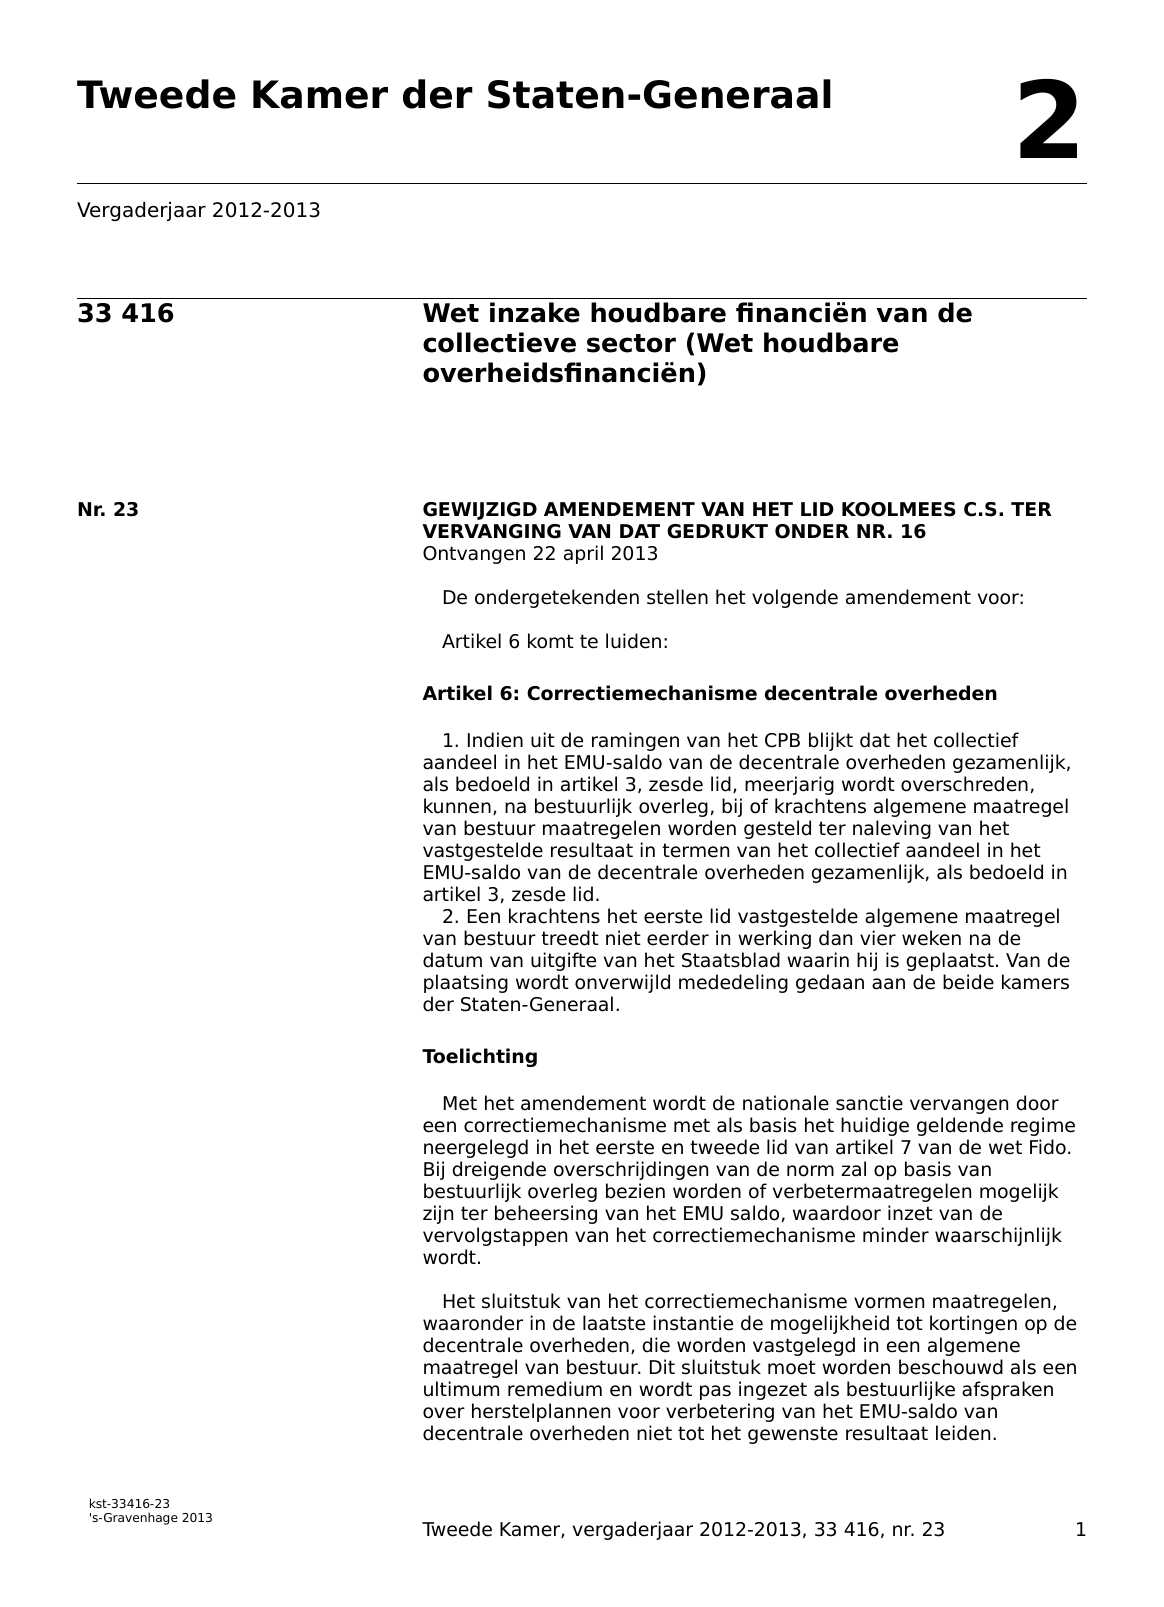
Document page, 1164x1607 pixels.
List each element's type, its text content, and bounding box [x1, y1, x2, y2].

text Artikel 6 komt te luiden: [422, 631, 1087, 653]
table_header 2 [886, 59, 1087, 183]
table_cell Vergaderjaar 2012-2013 [77, 184, 1087, 298]
text kst-33416-23 [88, 1497, 323, 1511]
text Ontvangen 22 april 2013 [422, 543, 1087, 565]
text Het sluitstuk van het correctiemechanisme vormen maatregelen, waaronder in de laatste instantie de mogelijkheid tot kortingen op de decentrale overheden, die worden vastgelegd in een algemene maatregel van bestuur. Dit sluitstuk moet worden beschouwd als een ultimum remedium en wordt pas ingezet als bestuurlijke afspraken over herstelplannen voor verbetering van het EMU-saldo van decentrale overheden niet tot het gewenste resultaat leiden. [422, 1291, 1087, 1445]
table_header Tweede Kamer der Staten-Generaal [77, 59, 886, 183]
subtitle Artikel 6: Correctiemechanisme decentrale overheden [422, 683, 1087, 705]
subtitle 33 416 Wet inzake houdbare financiën van de collectieve sector (Wet houdbare overheidsfinanciën) [77, 299, 1087, 388]
text 's-Gravenhage 2013 [88, 1511, 323, 1525]
text De ondergetekenden stellen het volgende amendement voor: [422, 587, 1087, 609]
text 2. Een krachtens het eerste lid vastgestelde algemene maatregel van bestuur treedt niet eerder in werking dan vier weken na de datum van uitgifte van het Staatsblad waarin hij is geplaatst. Van de plaatsing wordt onverwijld mededeling gedaan aan de beide kamers der Staten-Generaal. [422, 906, 1087, 1016]
subtitle Nr. 23 GEWIJZIGD AMENDEMENT VAN HET LID KOOLMEES C.S. TER VERVANGING VAN DAT GEDRUKT ONDER NR. 16 [77, 499, 1087, 543]
text Met het amendement wordt de nationale sanctie vervangen door een correctiemechanisme met als basis het huidige geldende regime neergelegd in het eerste en tweede lid van artikel 7 van de wet Fido. Bij dreigende overschrijdingen van de norm zal op basis van bestuurlijk overleg bezien worden of verbetermaatregelen mogelijk zijn ter beheersing van het EMU saldo, waardoor inzet van de vervolgstappen van het correctiemechanisme minder waarschijnlijk wordt. [422, 1093, 1087, 1269]
text 1. Indien uit de ramingen van het CPB blijkt dat het collectief aandeel in het EMU-saldo van de decentrale overheden gezamenlijk, als bedoeld in artikel 3, zesde lid, meerjarig wordt overschreden, kunnen, na bestuurlijk overleg, bij of krachtens algemene maatregel van bestuur maatregelen worden gesteld ter naleving van het vastgestelde resultaat in termen van het collectief aandeel in het EMU-saldo van de decentrale overheden gezamenlijk, als bedoeld in artikel 3, zesde lid. [422, 730, 1087, 906]
subtitle Toelichting [422, 1046, 1087, 1068]
